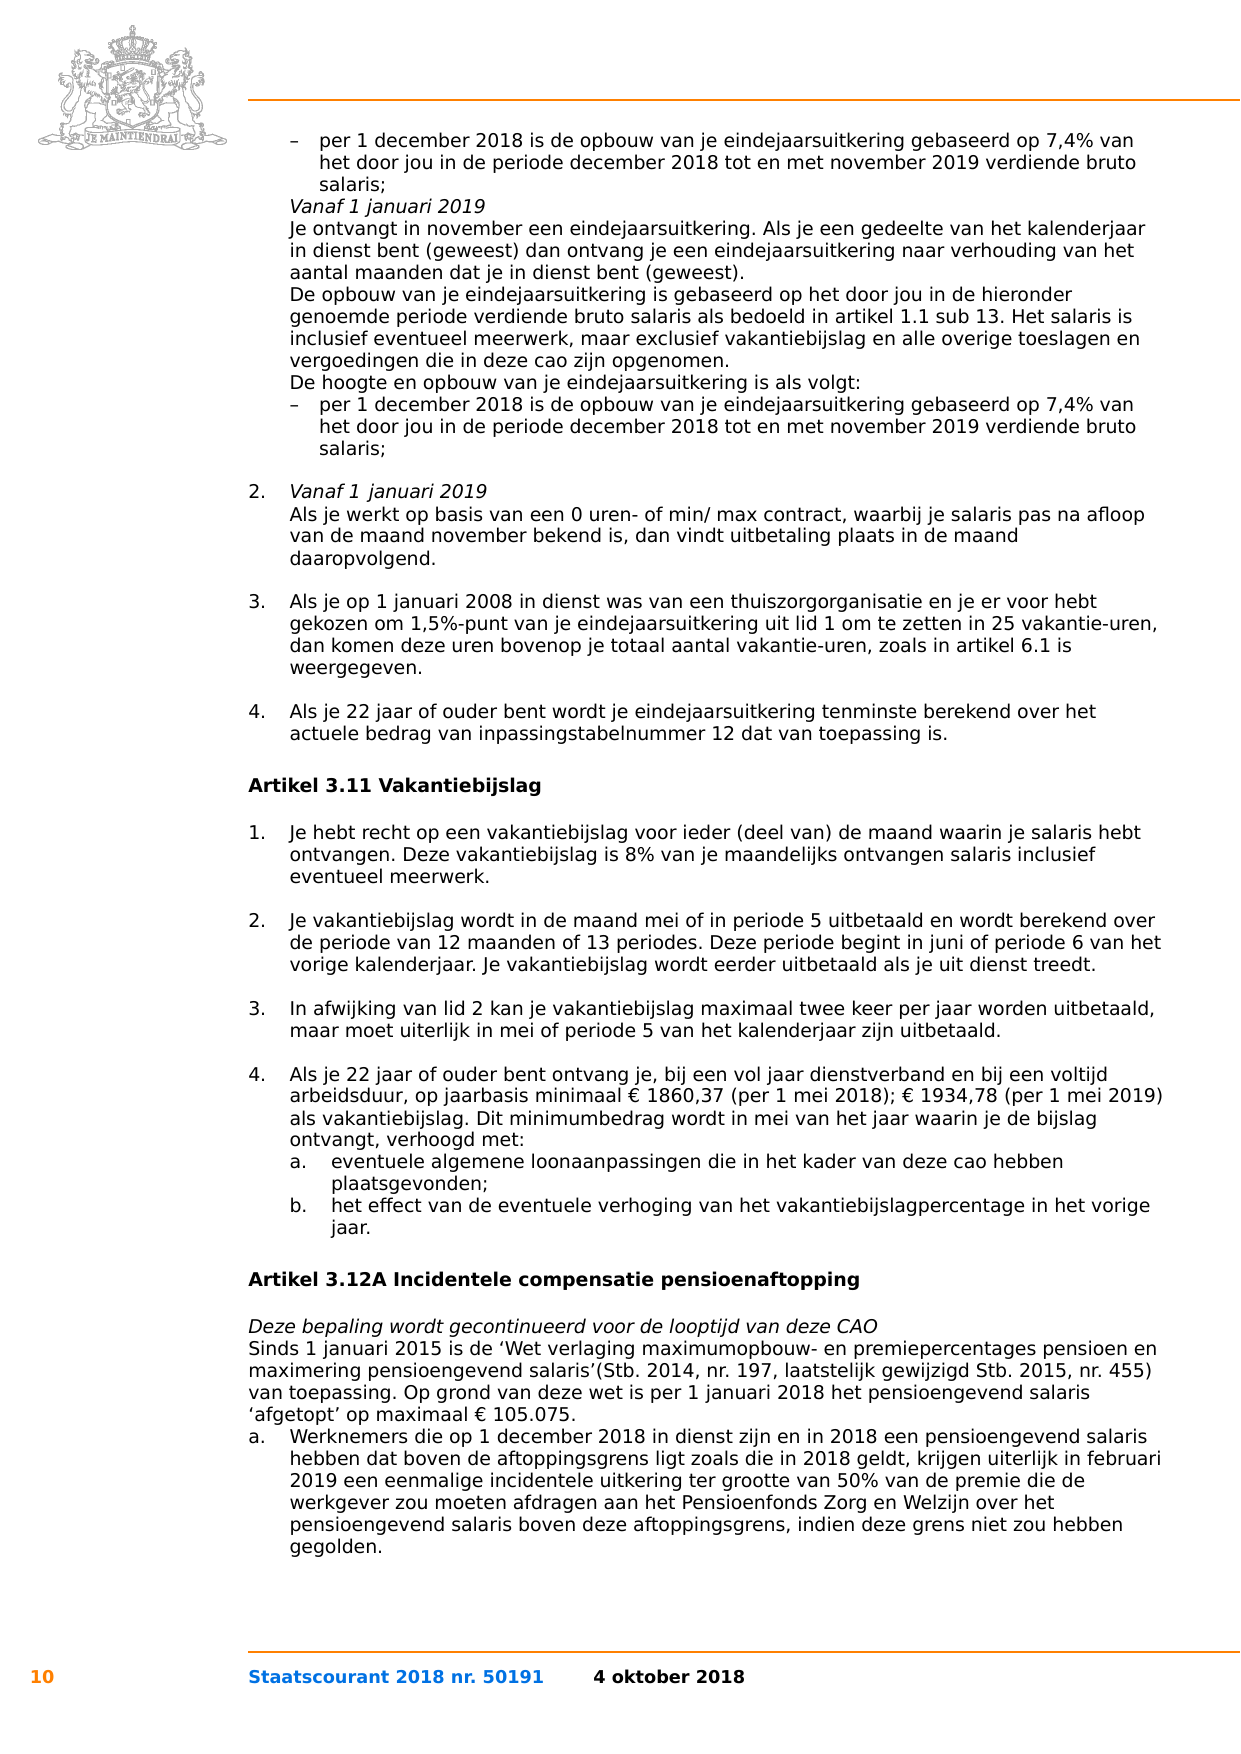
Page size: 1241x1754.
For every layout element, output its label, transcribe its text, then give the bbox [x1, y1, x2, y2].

text – per 1 december 2018 is de opbouw van je eindejaarsuitkering gebaseerd op 7,4% van het door jou in de periode december 2018 tot en met november 2019 verdiende bruto salaris; [289, 130, 1163, 196]
text – per 1 december 2018 is de opbouw van je eindejaarsuitkering gebaseerd op 7,4% van het door jou in de periode december 2018 tot en met november 2019 verdiende bruto salaris; [289, 394, 1163, 459]
text 2. Vanaf 1 januari 2019 [248, 481, 1163, 503]
picture [38, 25, 227, 150]
text 1. Je hebt recht op een vakantiebijslag voor ieder (deel van) de maand waarin je salaris hebt ontvangen. Deze vakantiebijslag is 8% van je maandelijks ontvangen salaris inclusief eventueel meerwerk. [248, 822, 1163, 888]
text De opbouw van je eindejaarsuitkering is gebaseerd op het door jou in de hieronder genoemde periode verdiende bruto salaris als bedoeld in artikel 1.1 sub 13. Het salaris is inclusief eventueel meerwerk, maar exclusief vakantiebijslag en alle overige toeslagen en vergoedingen die in deze cao zijn opgenomen. [289, 284, 1163, 372]
text Vanaf 1 januari 2019 [289, 196, 1163, 218]
subtitle Artikel 3.12A Incidentele compensatie pensioenaftopping [248, 1269, 1163, 1291]
text 4. Als je 22 jaar of ouder bent ontvang je, bij een vol jaar dienstverband en bij een voltijd arbeidsduur, op jaarbasis minimaal € 1860,37 (per 1 mei 2018); € 1934,78 (per 1 mei 2019) als vakantiebijslag. Dit minimumbedrag wordt in mei van het jaar waarin je de bijslag ontvangt, verhoogd met: [248, 1063, 1163, 1151]
text 3. Als je op 1 januari 2008 in dienst was van een thuiszorgorganisatie en je er voor hebt gekozen om 1,5%-punt van je eindejaarsuitkering uit lid 1 om te zetten in 25 vakantie-uren, dan komen deze uren bovenop je totaal aantal vakantie-uren, zoals in artikel 6.1 is weergegeven. [248, 591, 1163, 679]
text Sinds 1 januari 2015 is de ‘Wet verlaging maximumopbouw- en premiepercentages pensioen en maximering pensioengevend salaris’(Stb. 2014, nr. 197, laatstelijk gewijzigd Stb. 2015, nr. 455) van toepassing. Op grond van deze wet is per 1 januari 2018 het pensioengevend salaris ‘afgetopt’ op maximaal € 105.075. [248, 1338, 1163, 1426]
text a. Werknemers die op 1 december 2018 in dienst zijn en in 2018 een pensioengevend salaris hebben dat boven de aftoppingsgrens ligt zoals die in 2018 geldt, krijgen uiterlijk in februari 2019 een eenmalige incidentele uitkering ter grootte van 50% van de premie die de werkgever zou moeten afdragen aan het Pensioenfonds Zorg en Welzijn over het pensioengevend salaris boven deze aftoppingsgrens, indien deze grens niet zou hebben gegolden. [248, 1426, 1163, 1558]
text 2. Je vakantiebijslag wordt in de maand mei of in periode 5 uitbetaald en wordt berekend over de periode van 12 maanden of 13 periodes. Deze periode begint in juni of periode 6 van het vorige kalenderjaar. Je vakantiebijslag wordt eerder uitbetaald als je uit dienst treedt. [248, 910, 1163, 976]
text Als je werkt op basis van een 0 uren- of min/ max contract, waarbij je salaris pas na afloop van de maand november bekend is, dan vindt uitbetaling plaats in de maand daaropvolgend. [289, 503, 1163, 569]
text Je ontvangt in november een eindejaarsuitkering. Als je een gedeelte van het kalenderjaar in dienst bent (geweest) dan ontvang je een eindejaarsuitkering naar verhouding van het aantal maanden dat je in dienst bent (geweest). [289, 218, 1163, 284]
subtitle Artikel 3.11 Vakantiebijslag [248, 775, 1163, 797]
text 3. In afwijking van lid 2 kan je vakantiebijslag maximaal twee keer per jaar worden uitbetaald, maar moet uiterlijk in mei of periode 5 van het kalenderjaar zijn uitbetaald. [248, 998, 1163, 1042]
text a. eventuele algemene loonaanpassingen die in het kader van deze cao hebben plaatsgevonden; [289, 1151, 1163, 1195]
text De hoogte en opbouw van je eindejaarsuitkering is als volgt: [289, 372, 1163, 394]
text Deze bepaling wordt gecontinueerd voor de looptijd van deze CAO [248, 1316, 1163, 1338]
text 4. Als je 22 jaar of ouder bent wordt je eindejaarsuitkering tenminste berekend over het actuele bedrag van inpassingstabelnummer 12 dat van toepassing is. [248, 701, 1163, 745]
text b. het effect van de eventuele verhoging van het vakantiebijslagpercentage in het vorige jaar. [289, 1195, 1163, 1239]
